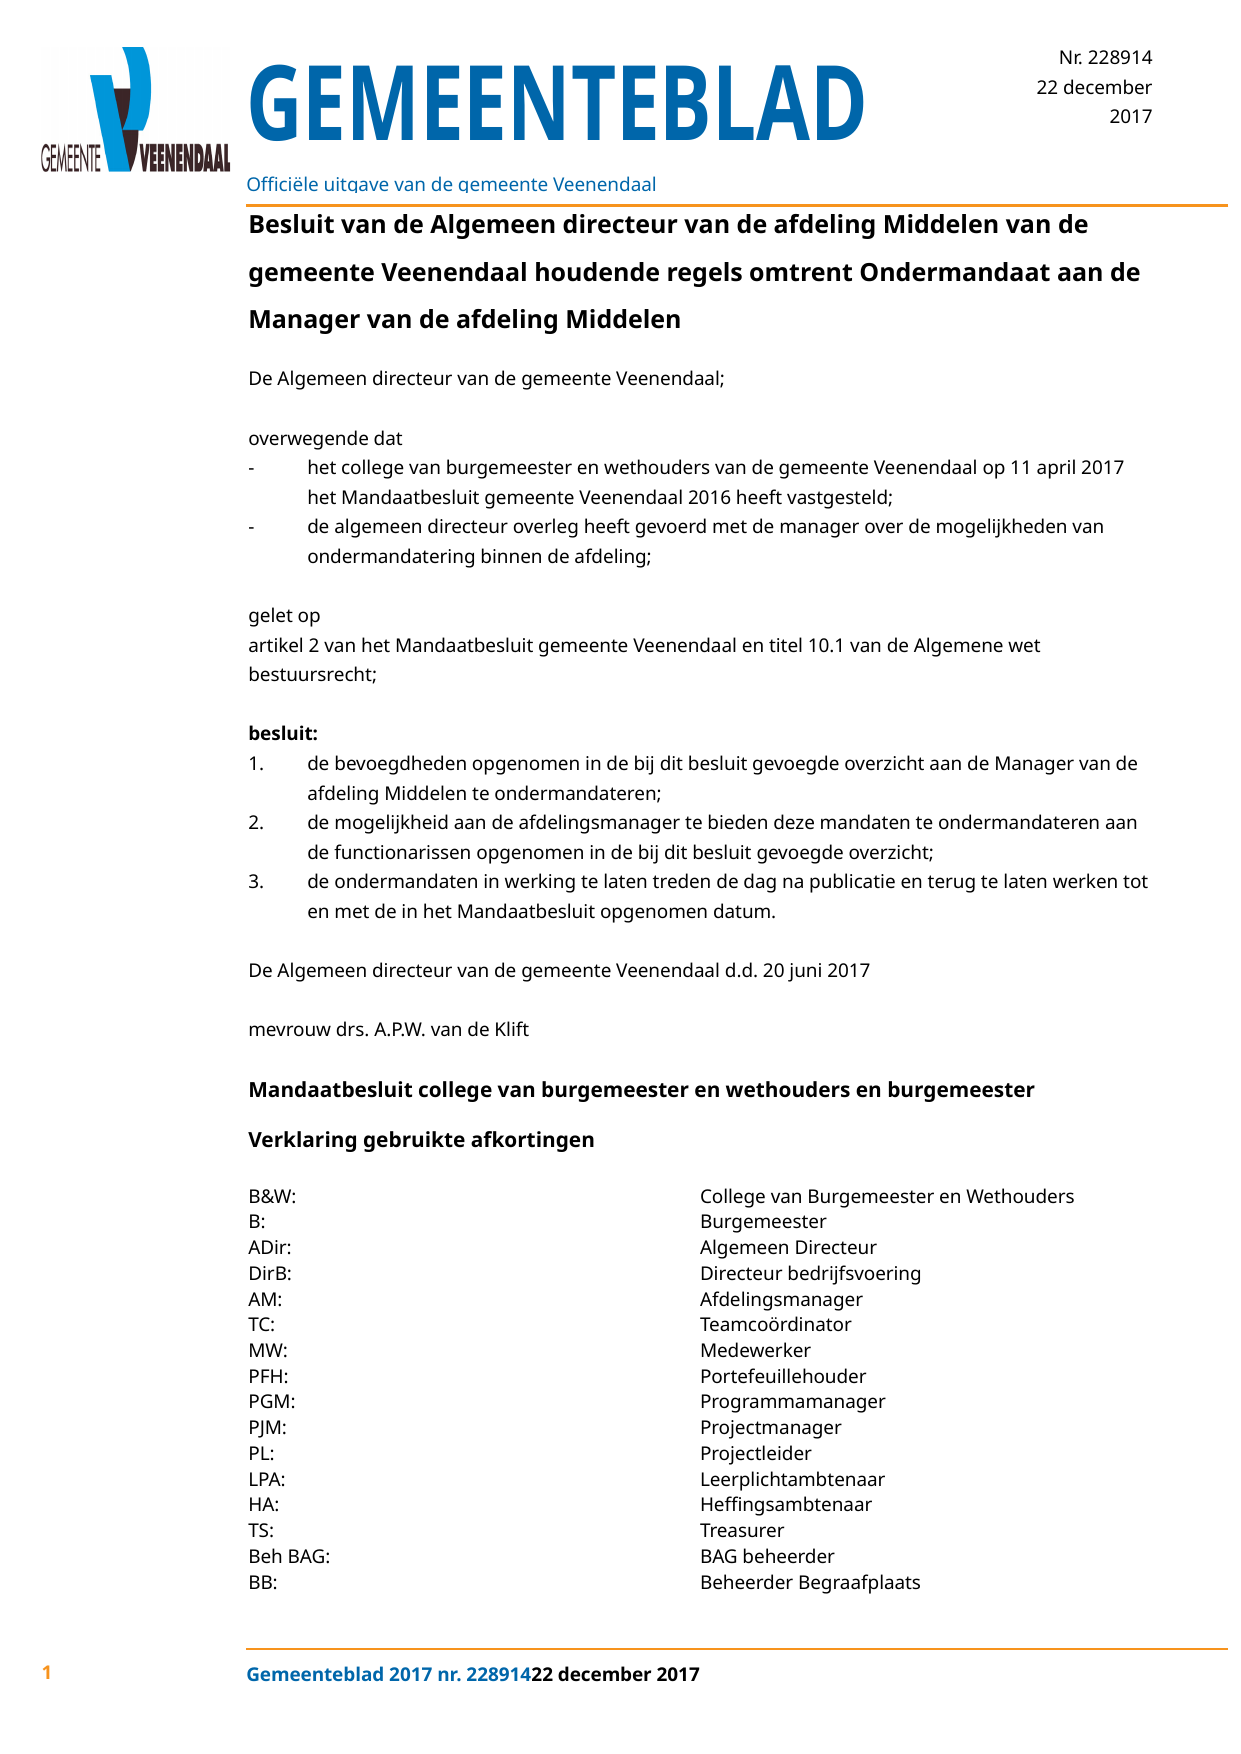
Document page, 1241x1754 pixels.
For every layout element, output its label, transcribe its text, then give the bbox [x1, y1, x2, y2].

text gelet op [248, 602, 1152, 628]
text Besluit van de Algemeen directeur van de afdeling Middelen van de gemeente Veenendaal houdende regels omtrent Ondermandaat aan de Manager van de afdeling Middelen [248, 207, 1152, 336]
text De Algemeen directeur van de gemeente Veenendaal d.d. 20 juni 2017 [248, 957, 1152, 983]
table_cell Algemeen Directeur [700, 1234, 1152, 1260]
text artikel 2 van het Mandaatbesluit gemeente Veenendaal en titel 10.1 van de Algemene wet bestuursrecht; [248, 632, 1152, 687]
table_cell Leerplichtambtenaar [700, 1466, 1152, 1492]
text besluit: [248, 721, 1152, 746]
table_header College van Burgemeester en Wethouders [700, 1183, 1152, 1209]
text mevrouw drs. A.P.W. van de Klift [248, 1016, 1152, 1042]
table_cell Programmamanager [700, 1389, 1152, 1414]
table_cell Teamcoördinator [700, 1312, 1152, 1337]
list de mogelijkheid aan de afdelingsmanager te bieden deze mandaten te ondermandateren aan de functionarissen opgenomen in de bij dit besluit gevoegde overzicht; [248, 809, 1152, 864]
table_cell Burgemeester [700, 1209, 1152, 1234]
table_cell Projectleider [700, 1440, 1152, 1466]
table_header B&W: [248, 1183, 700, 1209]
table_cell Projectmanager [700, 1415, 1152, 1440]
table_cell BAG beheerder [700, 1543, 1152, 1569]
text Mandaatbesluit college van burgemeester en wethouders en burgemeester [248, 1076, 1152, 1104]
table_cell B: [248, 1209, 700, 1234]
table_cell Treasurer [700, 1518, 1152, 1543]
table_cell PL: [248, 1440, 700, 1466]
table_cell Portefeuillehouder [700, 1363, 1152, 1389]
list de bevoegdheden opgenomen in de bij dit besluit gevoegde overzicht aan de Manager van de afdeling Middelen te ondermandateren; [248, 750, 1152, 805]
table_cell TS: [248, 1518, 700, 1543]
table_cell PGM: [248, 1389, 700, 1414]
table_cell PJM: [248, 1415, 700, 1440]
table_cell LPA: [248, 1466, 700, 1492]
table_cell Afdelingsmanager [700, 1286, 1152, 1312]
table_cell DirB: [248, 1260, 700, 1286]
table_cell Directeur bedrijfsvoering [700, 1260, 1152, 1286]
table_cell ADir: [248, 1234, 700, 1260]
picture [123, 47, 231, 172]
table_cell TC: [248, 1312, 700, 1337]
text De Algemeen directeur van de gemeente Veenendaal; [248, 366, 1152, 391]
table_cell BB: [248, 1569, 700, 1594]
list de ondermandaten in werking te laten treden de dag na publicatie en terug te laten werken tot en met de in het Mandaatbesluit opgenomen datum. [248, 868, 1152, 924]
table_cell PFH: [248, 1363, 700, 1389]
picture [41, 47, 130, 172]
list de algemeen directeur overleg heeft gevoerd met de manager over de mogelijkheden van ondermandatering binnen de afdeling; [248, 513, 1152, 569]
table_cell MW: [248, 1337, 700, 1363]
text Verklaring gebruikte afkortingen [248, 1125, 1152, 1153]
table_cell Medewerker [700, 1337, 1152, 1363]
text overwegende dat [248, 425, 1152, 450]
table_cell Heffingsambtenaar [700, 1492, 1152, 1517]
list het college van burgemeester en wethouders van de gemeente Veenendaal op 11 april 2017 het Mandaatbesluit gemeente Veenendaal 2016 heeft vastgesteld; [248, 454, 1152, 509]
table_cell HA: [248, 1492, 700, 1517]
table_cell Beheerder Begraafplaats [700, 1569, 1152, 1594]
table_cell Beh BAG: [248, 1543, 700, 1569]
table_cell AM: [248, 1286, 700, 1312]
